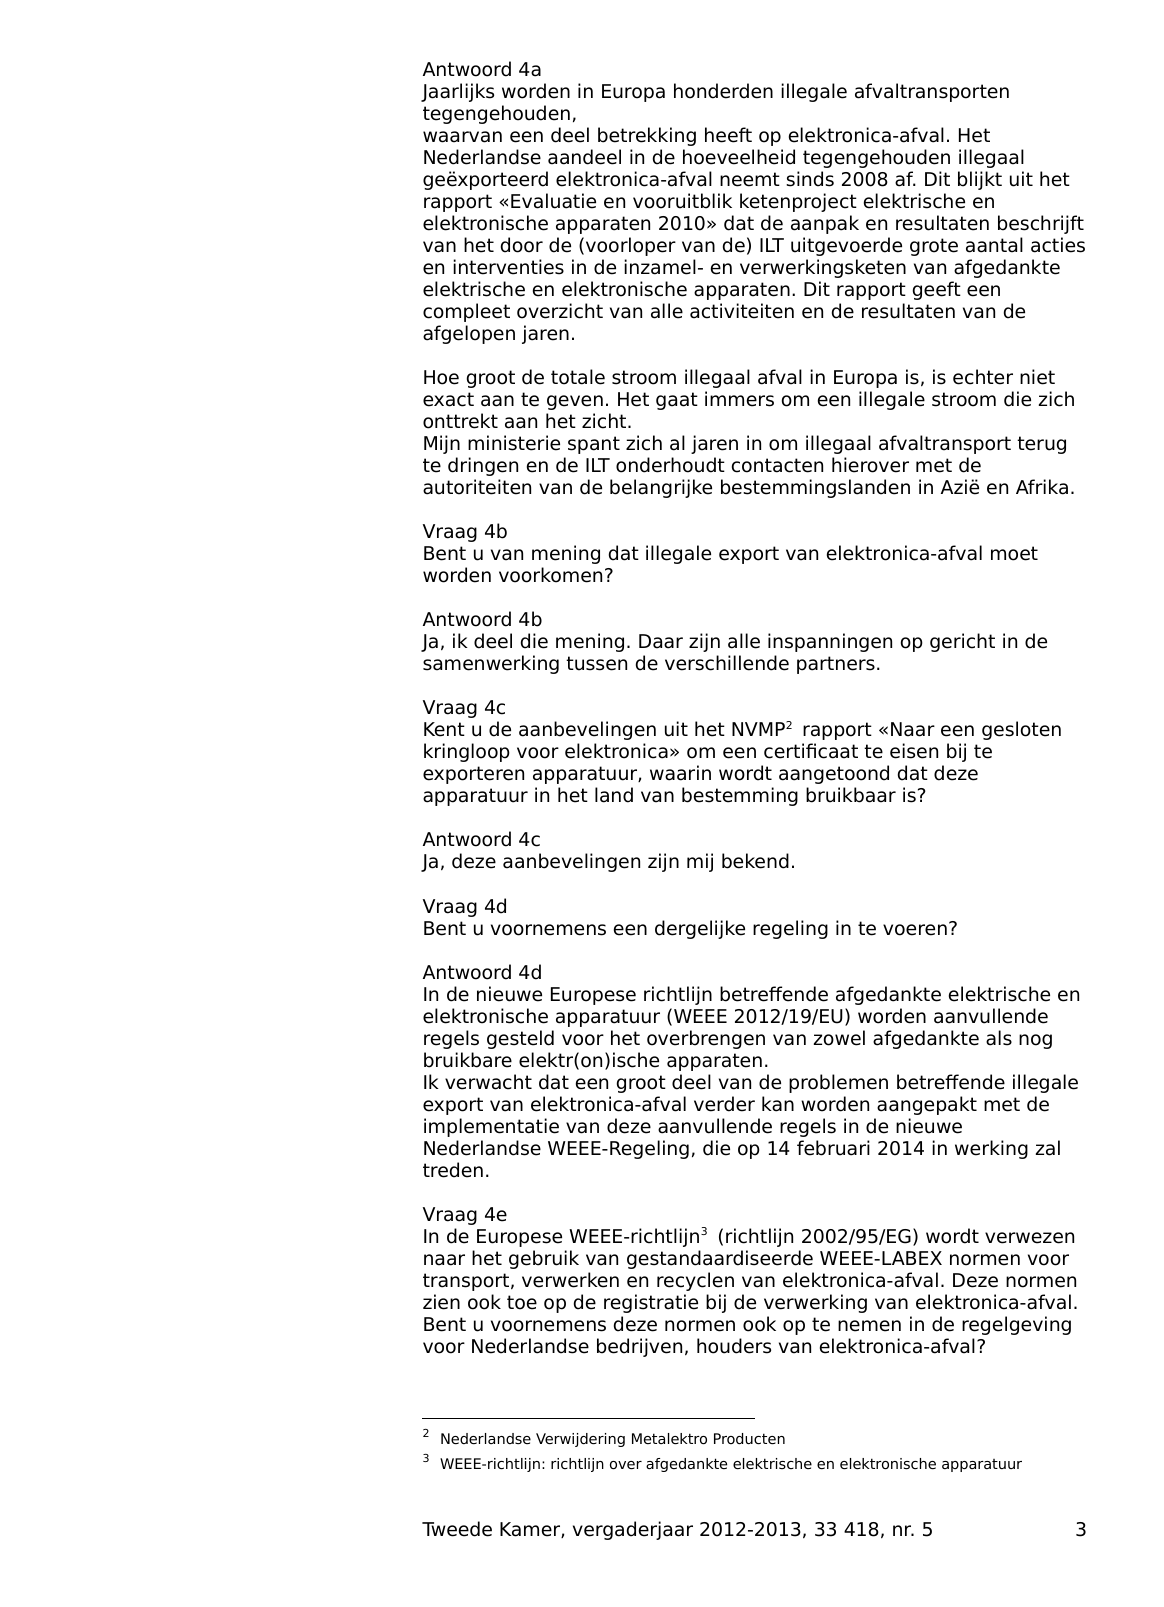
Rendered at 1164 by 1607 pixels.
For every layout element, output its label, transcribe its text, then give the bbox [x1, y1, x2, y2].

text Vraag 4e [422, 1204, 1087, 1226]
text Antwoord 4c [422, 829, 1087, 851]
text waarvan een deel betrekking heeft op elektronica-afval. Het Nederlandse aandeel in de hoeveelheid tegengehouden illegaal geëxporteerd elektronica-afval neemt sinds 2008 af. Dit blijkt uit het rapport «Evaluatie en vooruitblik ketenproject elektrische en elektronische apparaten 2010» dat de aanpak en resultaten beschrijft van het door de (voorloper van de) ILT uitgevoerde grote aantal acties en interventies in de inzamel- en verwerkingsketen van afgedankte elektrische en elektronische apparaten. Dit rapport geeft een compleet overzicht van alle activiteiten en de resultaten van de afgelopen jaren. [422, 125, 1087, 345]
text Hoe groot de totale stroom illegaal afval in Europa is, is echter niet exact aan te geven. Het gaat immers om een illegale stroom die zich onttrekt aan het zicht. [422, 367, 1087, 433]
text Bent u van mening dat illegale export van elektronica-afval moet worden voorkomen? [422, 543, 1087, 587]
text Antwoord 4b [422, 609, 1087, 631]
text In de nieuwe Europese richtlijn betreffende afgedankte elektrische en elektronische apparatuur (WEEE 2012/19/EU) worden aanvullende regels gesteld voor het overbrengen van zowel afgedankte als nog bruikbare elektr(on)ische apparaten. [422, 984, 1087, 1072]
text Kent u de aanbevelingen uit het NVMP rapport «Naar een gesloten kringloop voor elektronica» om een certificaat te eisen bij te exporteren apparatuur, waarin wordt aangetoond dat deze apparatuur in het land van bestemming bruikbaar is? [422, 719, 1087, 807]
text Ik verwacht dat een groot deel van de problemen betreffende illegale export van elektronica-afval verder kan worden aangepakt met de implementatie van deze aanvullende regels in de nieuwe Nederlandse WEEE-Regeling, die op 14 februari 2014 in werking zal treden. [422, 1072, 1087, 1181]
text Ja, ik deel die mening. Daar zijn alle inspanningen op gericht in de samenwerking tussen de verschillende partners. [422, 631, 1087, 675]
text Ja, deze aanbevelingen zijn mij bekend. [422, 851, 1087, 873]
text Vraag 4b [422, 521, 1087, 543]
text Mijn ministerie spant zich al jaren in om illegaal afvaltransport terug te dringen en de ILT onderhoudt contacten hierover met de autoriteiten van de belangrijke bestemmingslanden in Azië en Afrika. [422, 433, 1087, 499]
text Jaarlijks worden in Europa honderden illegale afvaltransporten tegengehouden, [422, 81, 1087, 125]
text Antwoord 4d [422, 962, 1087, 984]
text Antwoord 4a [422, 59, 1087, 81]
text WEEE-richtlijn: richtlijn over afgedankte elektrische en elektronische apparatuur [422, 1452, 1087, 1474]
text Vraag 4c [422, 697, 1087, 719]
text Nederlandse Verwijdering Metalektro Producten [422, 1427, 1087, 1449]
text Bent u voornemens een dergelijke regeling in te voeren? [422, 917, 1087, 939]
text In de Europese WEEE-richtlijn (richtlijn 2002/95/EG) wordt verwezen naar het gebruik van gestandaardiseerde WEEE-LABEX normen voor transport, verwerken en recyclen van elektronica-afval. Deze normen zien ook toe op de registratie bij de verwerking van elektronica-afval. Bent u voornemens deze normen ook op te nemen in de regelgeving voor Nederlandse bedrijven, houders van elektronica-afval? [422, 1226, 1087, 1357]
text Vraag 4d [422, 896, 1087, 917]
